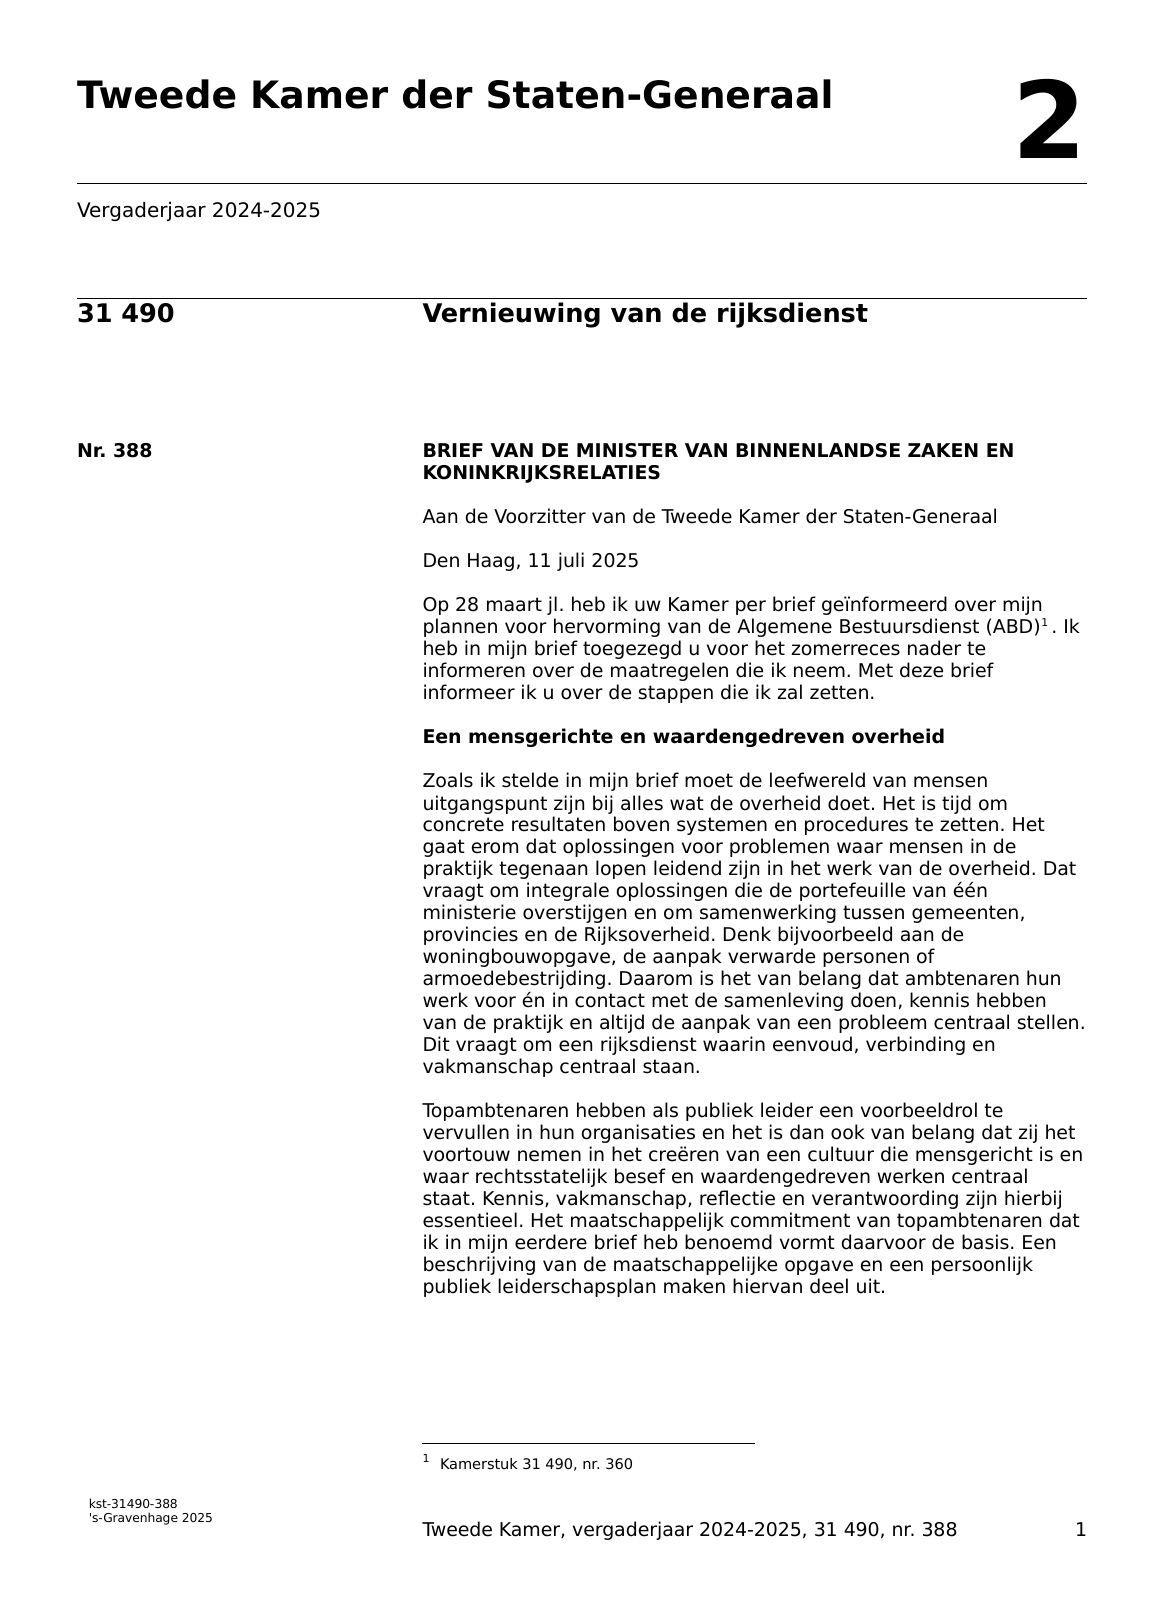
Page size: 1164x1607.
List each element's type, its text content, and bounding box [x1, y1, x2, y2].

table_header 2 [886, 59, 1087, 183]
text 's-Gravenhage 2025 [88, 1511, 323, 1525]
table_header Tweede Kamer der Staten-Generaal [77, 59, 886, 183]
subtitle Nr. 388 BRIEF VAN DE MINISTER VAN BINNENLANDSE ZAKEN EN KONINKRIJKSRELATIES [77, 440, 1087, 484]
subtitle 31 490 Vernieuwing van de rijksdienst [77, 299, 1087, 329]
text Den Haag, 11 juli 2025 [422, 550, 1087, 572]
subtitle Een mensgerichte en waardengedreven overheid [422, 726, 1087, 748]
text Op 28 maart jl. heb ik uw Kamer per brief geïnformeerd over mijn plannen voor hervorming van de Algemene Bestuursdienst (ABD). Ik heb in mijn brief toegezegd u voor het zomerreces nader te informeren over de maatregelen die ik neem. Met deze brief informeer ik u over de stappen die ik zal zetten. [422, 594, 1087, 704]
text Aan de Voorzitter van de Tweede Kamer der Staten-Generaal [422, 506, 1087, 528]
text kst-31490-388 [88, 1497, 323, 1511]
text Zoals ik stelde in mijn brief moet de leefwereld van mensen uitgangspunt zijn bij alles wat de overheid doet. Het is tijd om concrete resultaten boven systemen en procedures te zetten. Het gaat erom dat oplossingen voor problemen waar mensen in de praktijk tegenaan lopen leidend zijn in het werk van de overheid. Dat vraagt om integrale oplossingen die de portefeuille van één ministerie overstijgen en om samenwerking tussen gemeenten, provincies en de Rijksoverheid. Denk bijvoorbeeld aan de woningbouwopgave, de aanpak verwarde personen of armoedebestrijding. Daarom is het van belang dat ambtenaren hun werk voor én in contact met de samenleving doen, kennis hebben van de praktijk en altijd de aanpak van een probleem centraal stellen. Dit vraagt om een rijksdienst waarin eenvoud, verbinding en vakmanschap centraal staan. [422, 770, 1087, 1078]
text Topambtenaren hebben als publiek leider een voorbeeldrol te vervullen in hun organisaties en het is dan ook van belang dat zij het voortouw nemen in het creëren van een cultuur die mensgericht is en waar rechtsstatelijk besef en waardengedreven werken centraal staat. Kennis, vakmanschap, reflectie en verantwoording zijn hierbij essentieel. Het maatschappelijk commitment van topambtenaren dat ik in mijn eerdere brief heb benoemd vormt daarvoor de basis. Een beschrijving van de maatschappelijke opgave en een persoonlijk publiek leiderschapsplan maken hiervan deel uit. [422, 1100, 1087, 1298]
text Kamerstuk 31 490, nr. 360 [422, 1452, 1087, 1474]
table_cell Vergaderjaar 2024-2025 [77, 184, 1087, 298]
